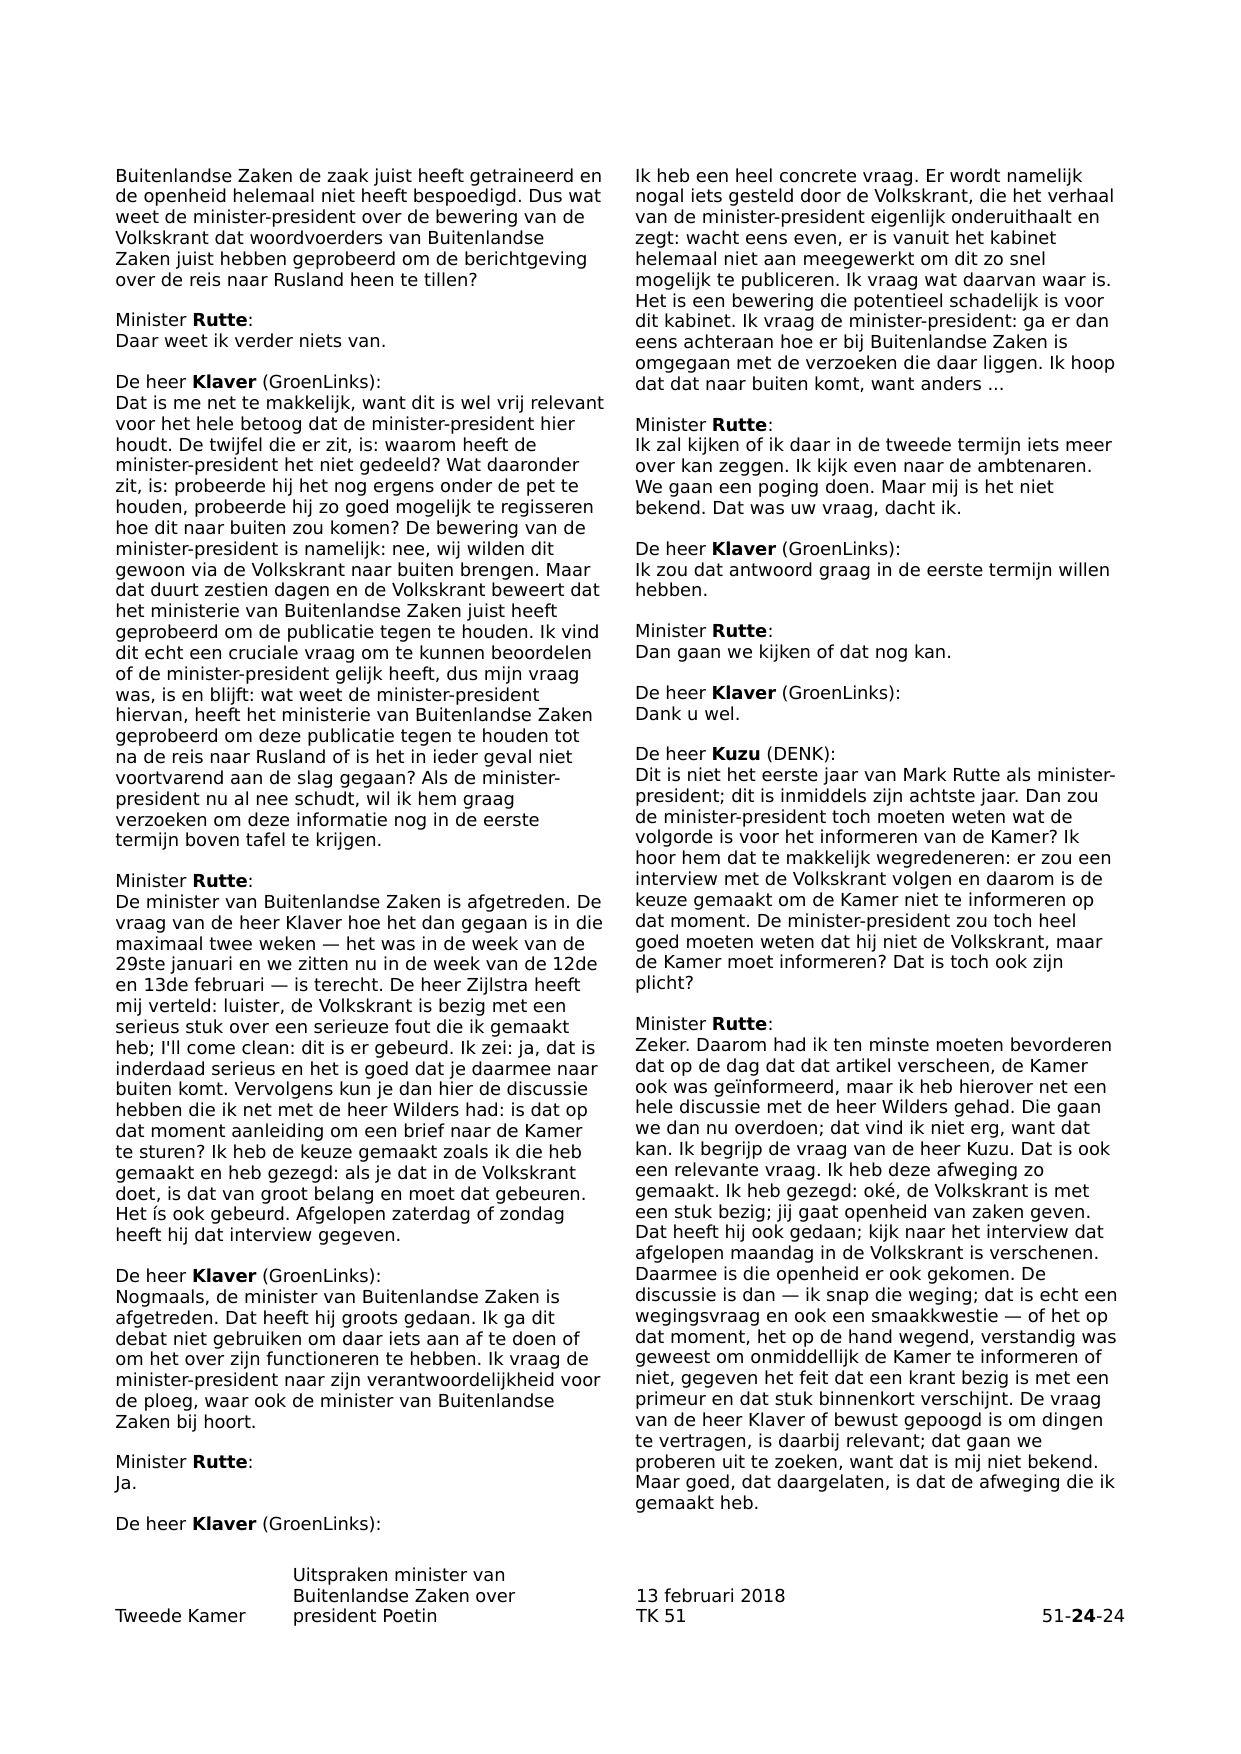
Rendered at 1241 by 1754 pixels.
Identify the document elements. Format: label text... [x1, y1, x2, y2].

text Dit is niet het eerste jaar van Mark Rutte als minister-president; dit is inmiddels zijn achtste jaar. Dan zou de minister-president toch moeten weten wat de volgorde is voor het informeren van de Kamer? Ik hoor hem dat te makkelijk wegredeneren: er zou een interview met de Volkskrant volgen en daarom is de keuze gemaakt om de Kamer niet te informeren op dat moment. De minister-president zou toch heel goed moeten weten dat hij niet de Volkskrant, maar de Kamer moet informeren? Dat is toch ook zijn plicht? [635, 765, 1125, 994]
text Zeker. Daarom had ik ten minste moeten bevorderen dat op de dag dat dat artikel verscheen, de Kamer ook was geïnformeerd, maar ik heb hierover net een hele discussie met de heer Wilders gehad. Die gaan we dan nu overdoen; dat vind ik niet erg, want dat kan. Ik begrijp de vraag van de heer Kuzu. Dat is ook een relevante vraag. Ik heb deze afweging zo gemaakt. Ik heb gezegd: oké, de Volkskrant is met een stuk bezig; jij gaat openheid van zaken geven. Dat heeft hij ook gedaan; kijk naar het interview dat afgelopen maandag in de Volkskrant is verschenen. Daarmee is die openheid er ook gekomen. De discussie is dan — ik snap die weging; dat is echt een wegingsvraag en ook een smaakkwestie — of het op dat moment, het op de hand wegend, verstandig was geweest om onmiddellijk de Kamer te informeren of niet, gegeven het feit dat een krant bezig is met een primeur en dat stuk binnenkort verschijnt. De vraag van de heer Klaver of bewust gepoogd is om dingen te vertragen, is daarbij relevant; dat gaan we proberen uit te zoeken, want dat is mij niet bekend. Maar goed, dat daargelaten, is dat de afweging die ik gemaakt heb. [635, 1035, 1125, 1514]
text Minister Rutte: [635, 414, 1125, 435]
text Dat is me net te makkelijk, want dit is wel vrij relevant voor het hele betoog dat de minister-president hier houdt. De twijfel die er zit, is: waarom heeft de minister-president het niet gedeeld? Wat daaronder zit, is: probeerde hij het nog ergens onder de pet te houden, probeerde hij zo goed mogelijk te regisseren hoe dit naar buiten zou komen? De bewering van de minister-president is namelijk: nee, wij wilden dit gewoon via de Volkskrant naar buiten brengen. Maar dat duurt zestien dagen en de Volkskrant beweert dat het ministerie van Buitenlandse Zaken juist heeft geprobeerd om de publicatie tegen te houden. Ik vind dit echt een cruciale vraag om te kunnen beoordelen of de minister-president gelijk heeft, dus mijn vraag was, is en blijft: wat weet de minister-president hiervan, heeft het ministerie van Buitenlandse Zaken geprobeerd om deze publicatie tegen te houden tot na de reis naar Rusland of is het in ieder geval niet voortvarend aan de slag gegaan? Als de minister-president nu al nee schudt, wil ik hem graag verzoeken om deze informatie nog in de eerste termijn boven tafel te krijgen. [115, 393, 605, 851]
text Ik zou dat antwoord graag in de eerste termijn willen hebben. [635, 559, 1125, 601]
text De minister van Buitenlandse Zaken is afgetreden. De vraag van de heer Klaver hoe het dan gegaan is in die maximaal twee weken — het was in de week van de 29ste januari en we zitten nu in de week van de 12de en 13de februari — is terecht. De heer Zijlstra heeft mij verteld: luister, de Volkskrant is bezig met een serieus stuk over een serieuze fout die ik gemaakt heb; I'll come clean: dit is er gebeurd. Ik zei: ja, dat is inderdaad serieus en het is goed dat je daarmee naar buiten komt. Vervolgens kun je dan hier de discussie hebben die ik net met de heer Wilders had: is dat op dat moment aanleiding om een brief naar de Kamer te sturen? Ik heb de keuze gemaakt zoals ik die heb gemaakt en heb gezegd: als je dat in de Volkskrant doet, is dat van groot belang en moet dat gebeuren. Het ís ook gebeurd. Afgelopen zaterdag of zondag heeft hij dat interview gegeven. [115, 892, 605, 1246]
text De heer Klaver (GroenLinks): [115, 1266, 605, 1287]
text Buitenlandse Zaken de zaak juist heeft getraineerd en de openheid helemaal niet heeft bespoedigd. Dus wat weet de minister-president over de bewering van de Volkskrant dat woordvoerders van Buitenlandse Zaken juist hebben geprobeerd om de berichtgeving over de reis naar Rusland heen te tillen? [115, 165, 605, 290]
text Minister Rutte: [115, 1452, 605, 1473]
text Minister Rutte: [635, 621, 1125, 642]
text Ik zal kijken of ik daar in de tweede termijn iets meer over kan zeggen. Ik kijk even naar de ambtenaren. We gaan een poging doen. Maar mij is het niet bekend. Dat was uw vraag, dacht ik. [635, 435, 1125, 518]
text Ja. [115, 1473, 605, 1494]
text De heer Klaver (GroenLinks): [115, 1514, 605, 1535]
text Dan gaan we kijken of dat nog kan. [635, 642, 1125, 662]
text Minister Rutte: [115, 871, 605, 892]
text Nogmaals, de minister van Buitenlandse Zaken is afgetreden. Dat heeft hij groots gedaan. Ik ga dit debat niet gebruiken om daar iets aan af te doen of om het over zijn functioneren te hebben. Ik vraag de minister-president naar zijn verantwoordelijkheid voor de ploeg, waar ook de minister van Buitenlandse Zaken bij hoort. [115, 1287, 605, 1432]
text De heer Klaver (GroenLinks): [635, 538, 1125, 559]
text Minister Rutte: [635, 1014, 1125, 1035]
text De heer Klaver (GroenLinks): [115, 372, 605, 393]
text Minister Rutte: [115, 310, 605, 331]
text De heer Klaver (GroenLinks): [635, 682, 1125, 703]
text Ik heb een heel concrete vraag. Er wordt namelijk nogal iets gesteld door de Volkskrant, die het verhaal van de minister-president eigenlijk onderuithaalt en zegt: wacht eens even, er is vanuit het kabinet helemaal niet aan meegewerkt om dit zo snel mogelijk te publiceren. Ik vraag wat daarvan waar is. Het is een bewering die potentieel schadelijk is voor dit kabinet. Ik vraag de minister-president: ga er dan eens achteraan hoe er bij Buitenlandse Zaken is omgegaan met de verzoeken die daar liggen. Ik hoop dat dat naar buiten komt, want anders ... [635, 165, 1125, 394]
text De heer Kuzu (DENK): [635, 744, 1125, 765]
text Daar weet ik verder niets van. [115, 331, 605, 352]
text Dank u wel. [635, 703, 1125, 724]
